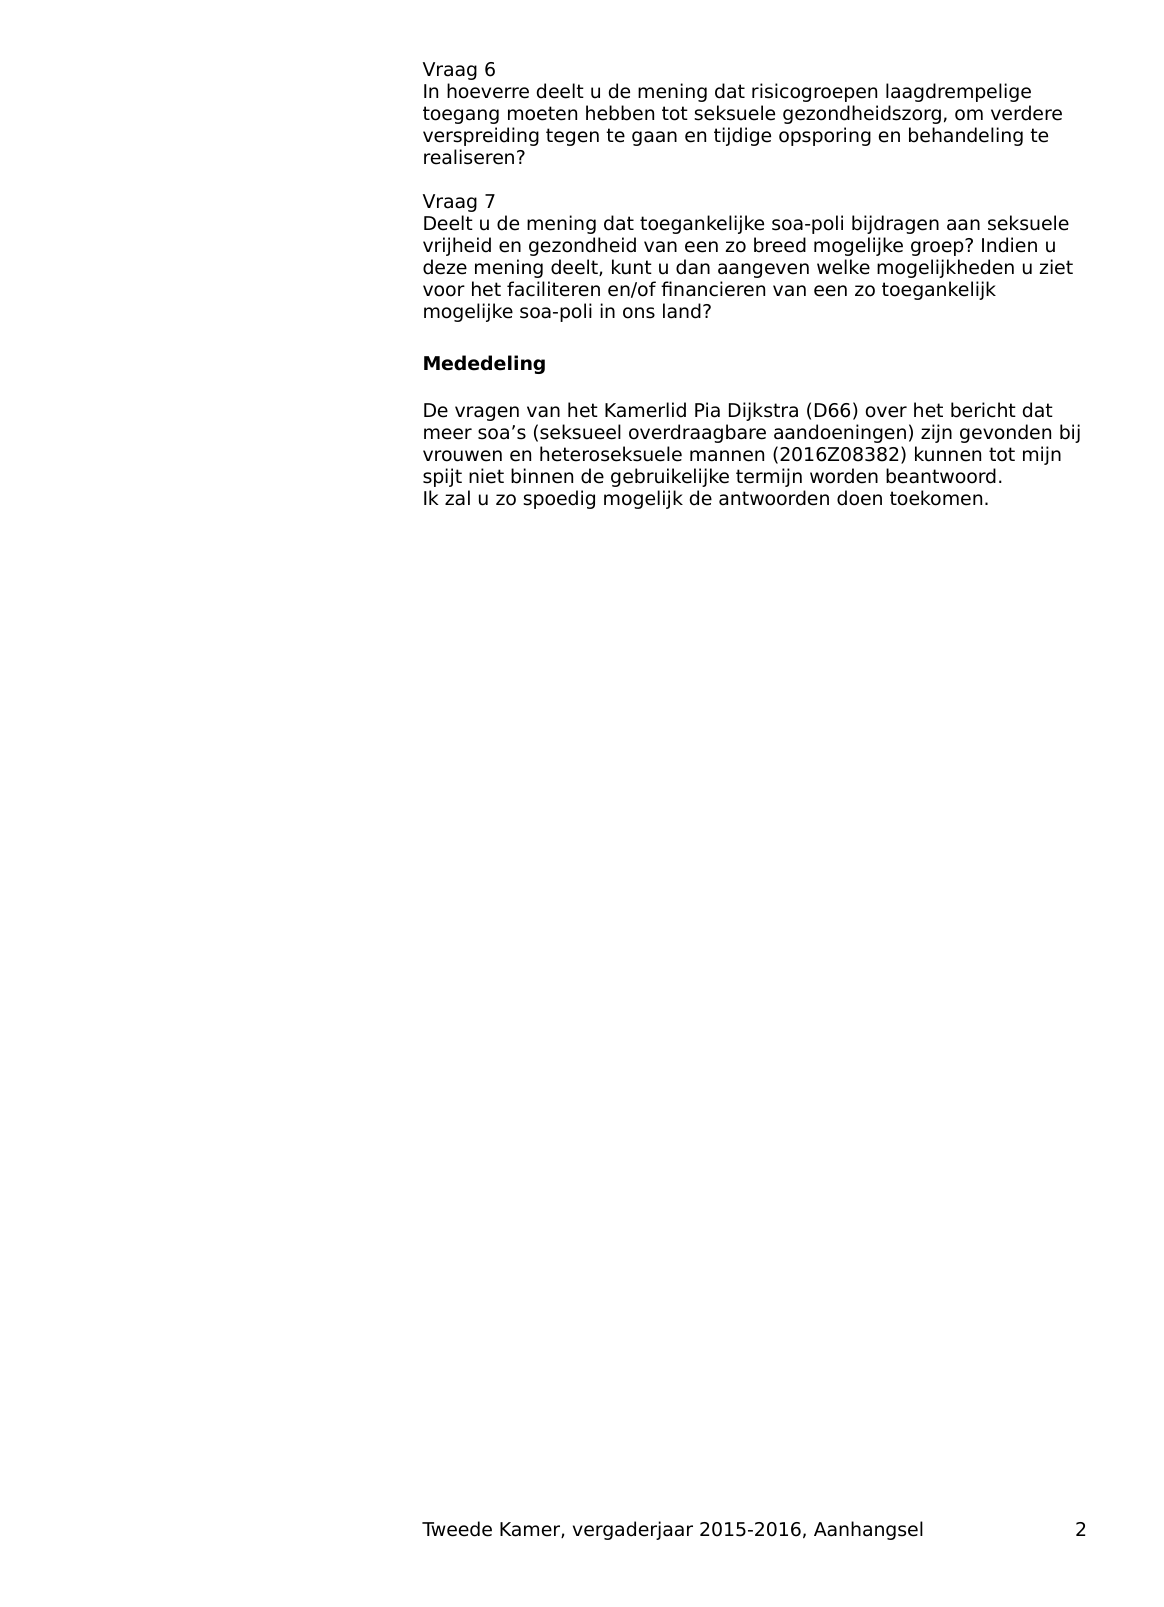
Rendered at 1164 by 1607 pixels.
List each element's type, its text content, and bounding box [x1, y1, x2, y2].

text Vraag 7 [422, 191, 1087, 213]
text In hoeverre deelt u de mening dat risicogroepen laagdrempelige toegang moeten hebben tot seksuele gezondheidszorg, om verdere verspreiding tegen te gaan en tijdige opsporing en behandeling te realiseren? [422, 81, 1087, 169]
text De vragen van het Kamerlid Pia Dijkstra (D66) over het bericht dat meer soa’s (seksueel overdraagbare aandoeningen) zijn gevonden bij vrouwen en heteroseksuele mannen (2016Z08382) kunnen tot mijn spijt niet binnen de gebruikelijke termijn worden beantwoord. [422, 400, 1087, 488]
text Ik zal u zo spoedig mogelijk de antwoorden doen toekomen. [422, 488, 1087, 510]
text Vraag 6 [422, 59, 1087, 81]
subtitle Mededeling [422, 353, 1087, 375]
text Deelt u de mening dat toegankelijke soa-poli bijdragen aan seksuele vrijheid en gezondheid van een zo breed mogelijke groep? Indien u deze mening deelt, kunt u dan aangeven welke mogelijkheden u ziet voor het faciliteren en/of financieren van een zo toegankelijk mogelijke soa-poli in ons land? [422, 213, 1087, 323]
